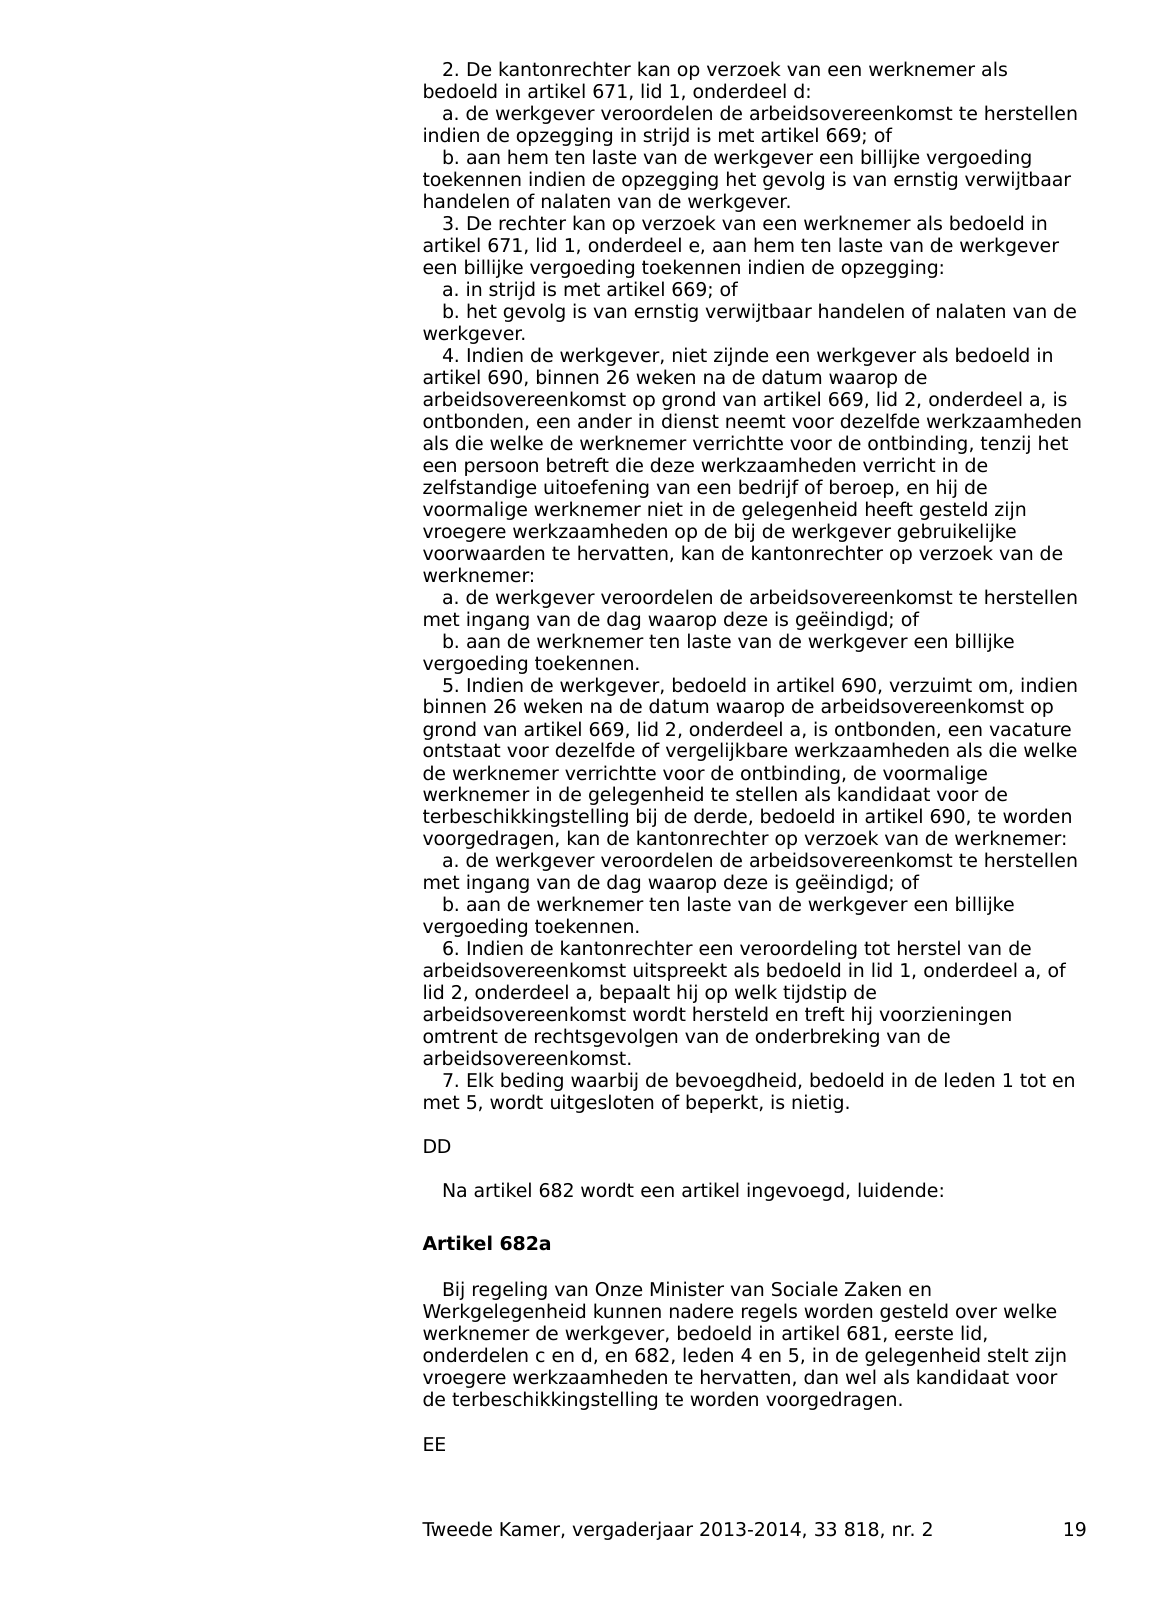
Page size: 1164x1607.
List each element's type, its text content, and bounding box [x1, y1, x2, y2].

text a. de werkgever veroordelen de arbeidsovereenkomst te herstellen met ingang van de dag waarop deze is geëindigd; of [422, 587, 1087, 631]
text b. het gevolg is van ernstig verwijtbaar handelen of nalaten van de werkgever. [422, 301, 1087, 345]
text 6. Indien de kantonrechter een veroordeling tot herstel van de arbeidsovereenkomst uitspreekt als bedoeld in lid 1, onderdeel a, of lid 2, onderdeel a, bepaalt hij op welk tijdstip de arbeidsovereenkomst wordt hersteld en treft hij voorzieningen omtrent de rechtsgevolgen van de onderbreking van de arbeidsovereenkomst. [422, 938, 1087, 1070]
text Bij regeling van Onze Minister van Sociale Zaken en Werkgelegenheid kunnen nadere regels worden gesteld over welke werknemer de werkgever, bedoeld in artikel 681, eerste lid, onderdelen c en d, en 682, leden 4 en 5, in de gelegenheid stelt zijn vroegere werkzaamheden te hervatten, dan wel als kandidaat voor de terbeschikkingstelling te worden voorgedragen. [422, 1279, 1087, 1411]
text a. de werkgever veroordelen de arbeidsovereenkomst te herstellen indien de opzegging in strijd is met artikel 669; of [422, 103, 1087, 147]
subtitle Artikel 682a [422, 1232, 1087, 1254]
text b. aan de werknemer ten laste van de werkgever een billijke vergoeding toekennen. [422, 631, 1087, 674]
text a. de werkgever veroordelen de arbeidsovereenkomst te herstellen met ingang van de dag waarop deze is geëindigd; of [422, 850, 1087, 894]
text a. in strijd is met artikel 669; of [422, 279, 1087, 301]
text 5. Indien de werkgever, bedoeld in artikel 690, verzuimt om, indien binnen 26 weken na de datum waarop de arbeidsovereenkomst op grond van artikel 669, lid 2, onderdeel a, is ontbonden, een vacature ontstaat voor dezelfde of vergelijkbare werkzaamheden als die welke de werknemer verrichtte voor de ontbinding, de voormalige werknemer in de gelegenheid te stellen als kandidaat voor de terbeschikkingstelling bij de derde, bedoeld in artikel 690, te worden voorgedragen, kan de kantonrechter op verzoek van de werknemer: [422, 674, 1087, 850]
text 7. Elk beding waarbij de bevoegdheid, bedoeld in de leden 1 tot en met 5, wordt uitgesloten of beperkt, is nietig. [422, 1070, 1087, 1114]
text DD [422, 1136, 1087, 1158]
text 2. De kantonrechter kan op verzoek van een werknemer als bedoeld in artikel 671, lid 1, onderdeel d: [422, 59, 1087, 103]
text b. aan hem ten laste van de werkgever een billijke vergoeding toekennen indien de opzegging het gevolg is van ernstig verwijtbaar handelen of nalaten van de werkgever. [422, 147, 1087, 213]
text b. aan de werknemer ten laste van de werkgever een billijke vergoeding toekennen. [422, 894, 1087, 938]
text Na artikel 682 wordt een artikel ingevoegd, luidende: [422, 1180, 1087, 1202]
text EE [422, 1433, 1087, 1455]
text 4. Indien de werkgever, niet zijnde een werkgever als bedoeld in artikel 690, binnen 26 weken na de datum waarop de arbeidsovereenkomst op grond van artikel 669, lid 2, onderdeel a, is ontbonden, een ander in dienst neemt voor dezelfde werkzaamheden als die welke de werknemer verrichtte voor de ontbinding, tenzij het een persoon betreft die deze werkzaamheden verricht in de zelfstandige uitoefening van een bedrijf of beroep, en hij de voormalige werknemer niet in de gelegenheid heeft gesteld zijn vroegere werkzaamheden op de bij de werkgever gebruikelijke voorwaarden te hervatten, kan de kantonrechter op verzoek van de werknemer: [422, 345, 1087, 587]
text 3. De rechter kan op verzoek van een werknemer als bedoeld in artikel 671, lid 1, onderdeel e, aan hem ten laste van de werkgever een billijke vergoeding toekennen indien de opzegging: [422, 213, 1087, 279]
